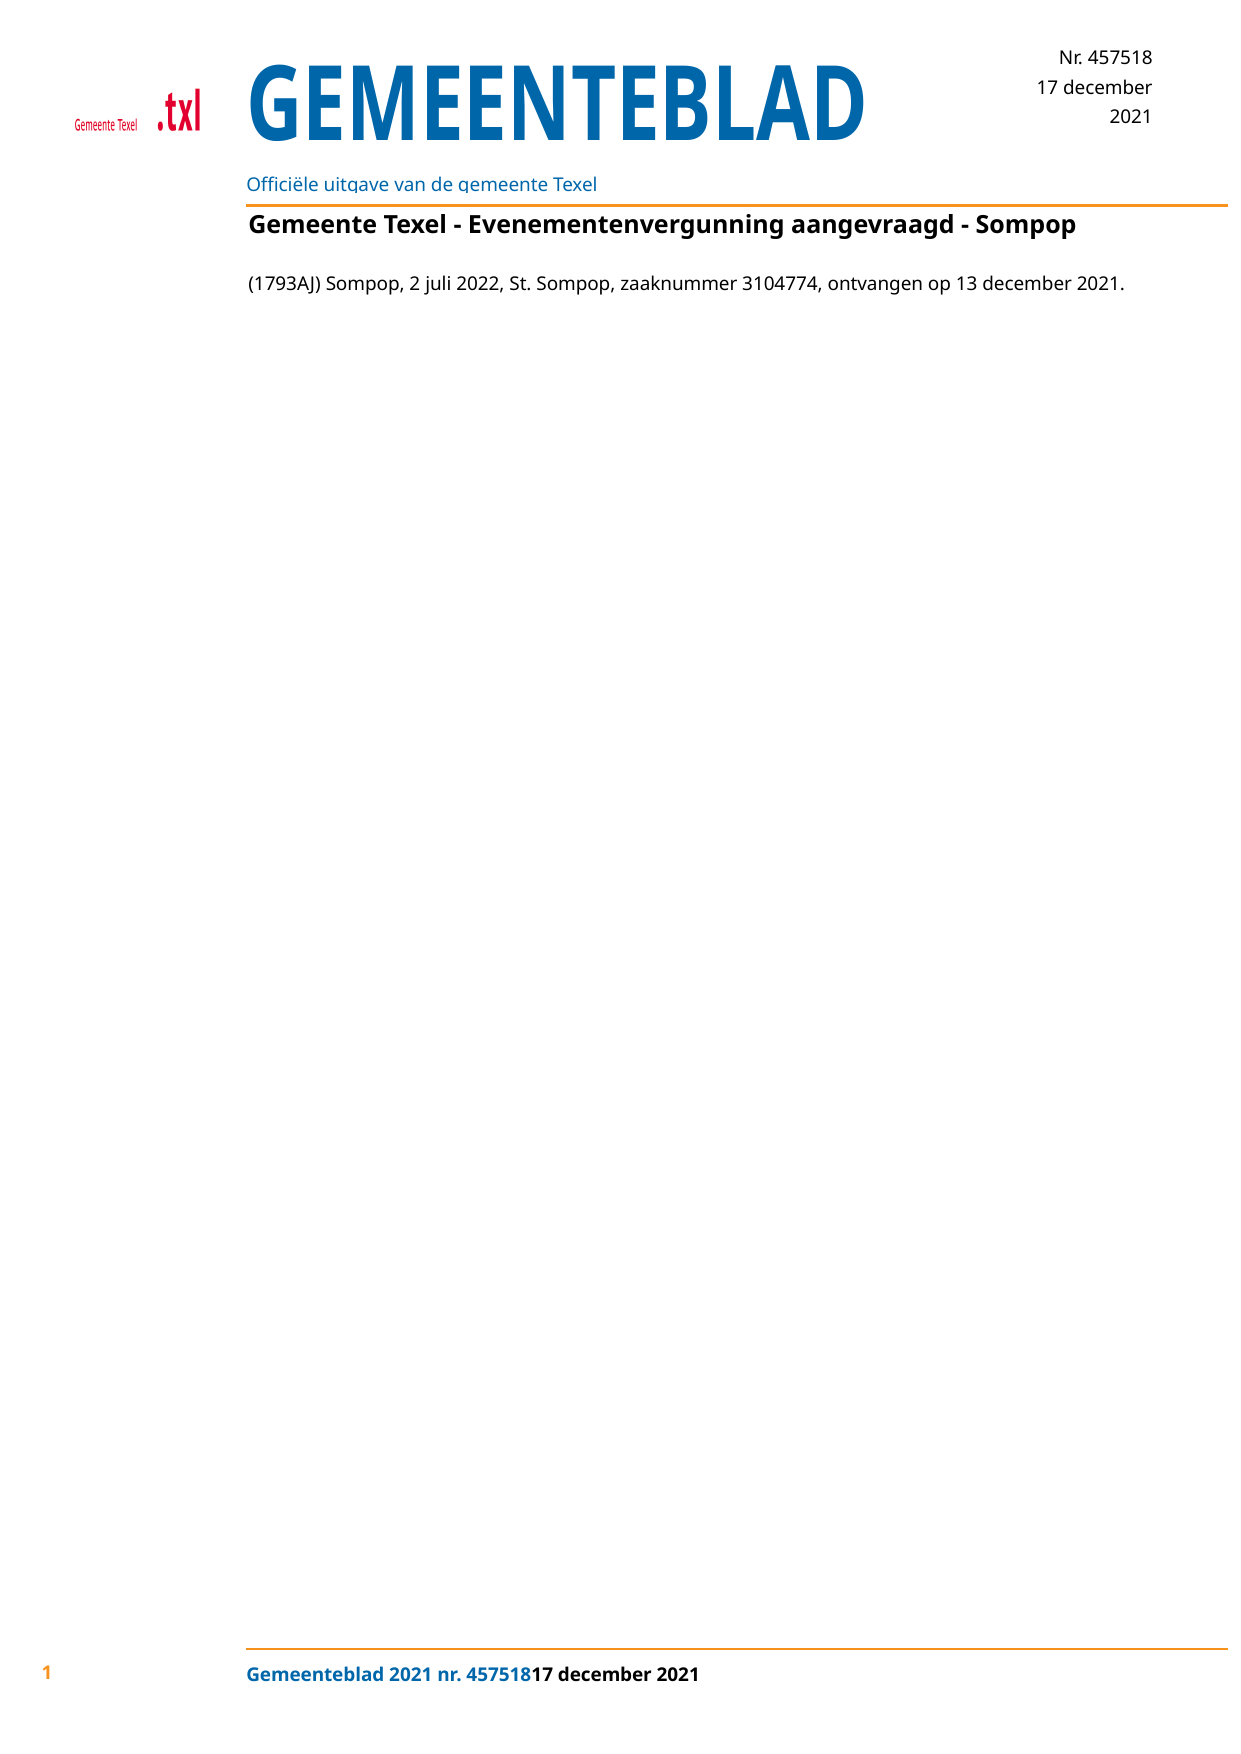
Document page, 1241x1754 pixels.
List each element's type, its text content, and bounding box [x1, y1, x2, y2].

text (1793AJ) Sompop, 2 juli 2022, St. Sompop, zaaknummer 3104774, ontvangen op 13 december 2021. [248, 270, 1152, 296]
text Gemeente Texel - Evenementenvergunning aangevraagd - Sompop [248, 207, 1152, 241]
picture [41, 47, 231, 172]
